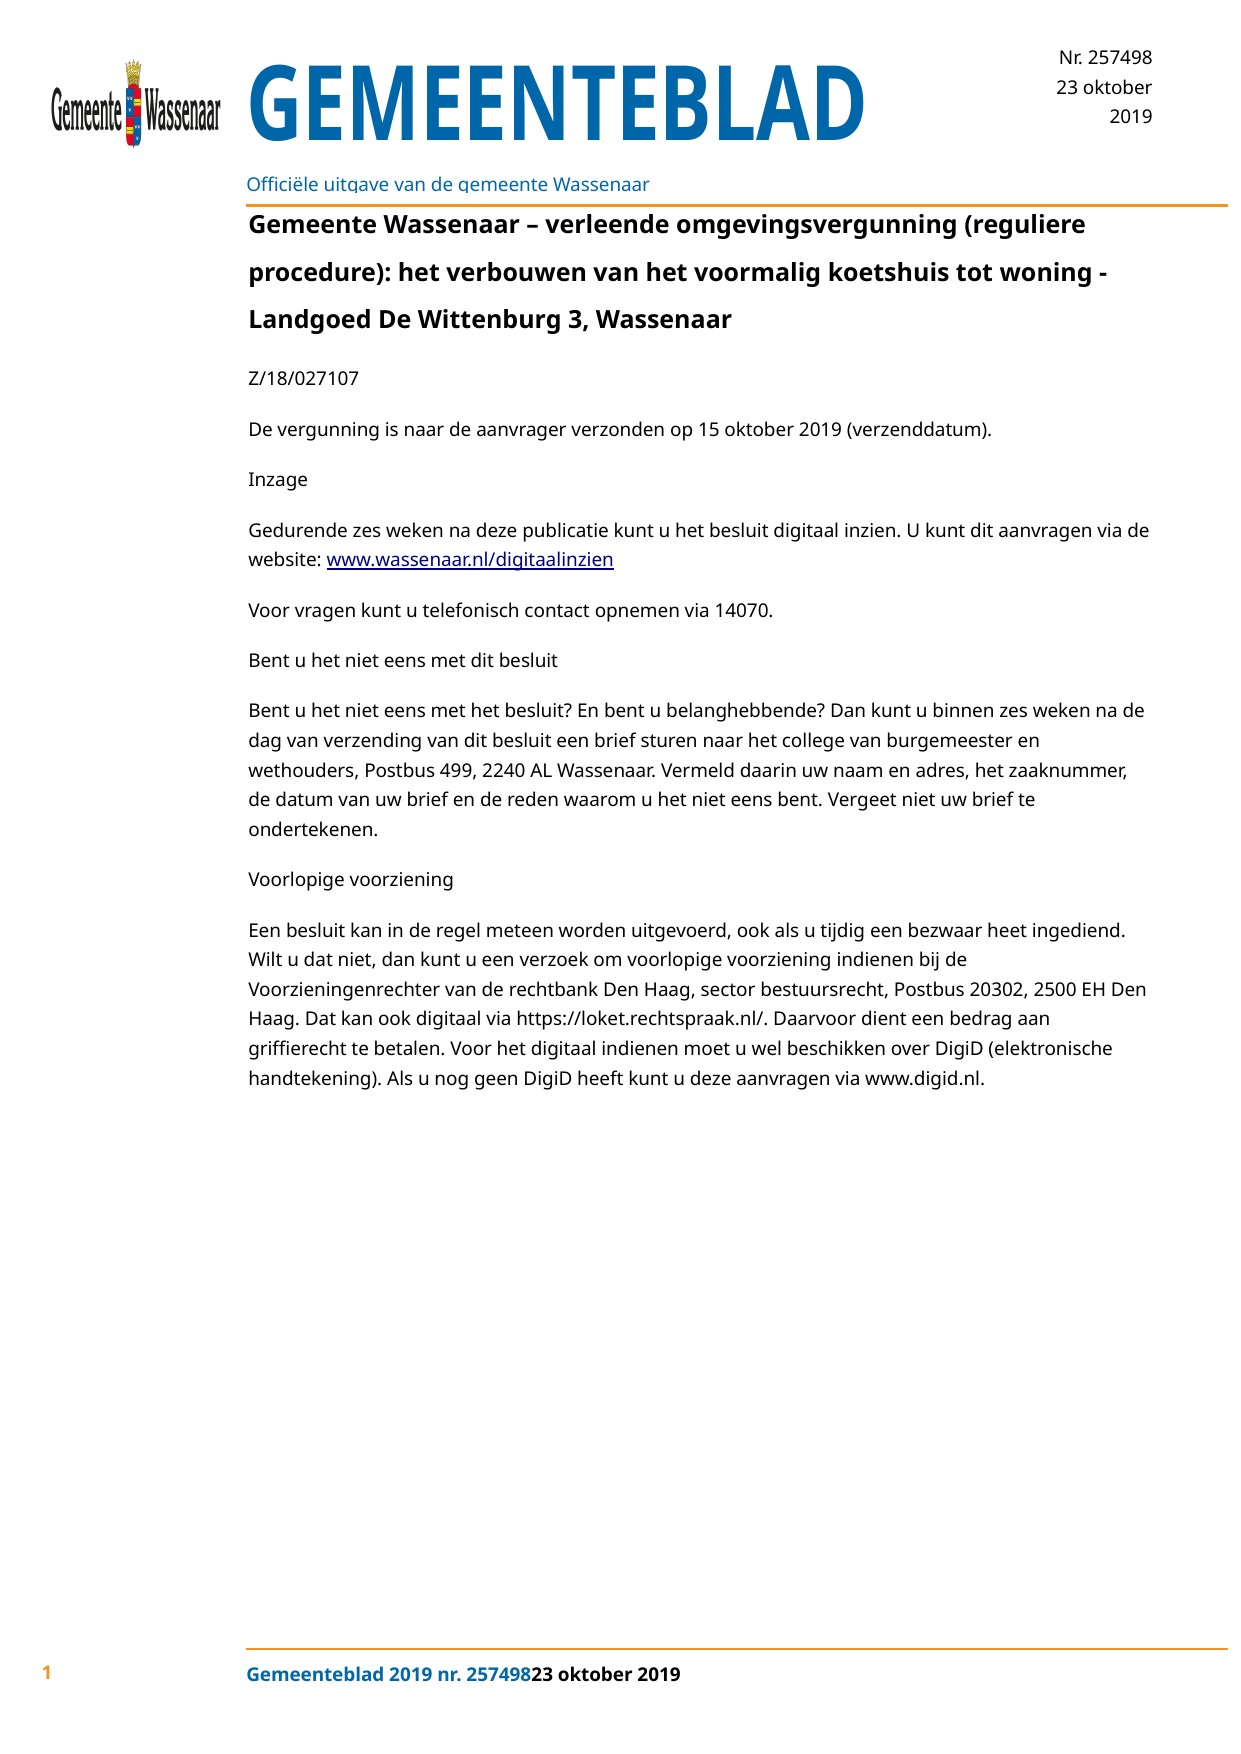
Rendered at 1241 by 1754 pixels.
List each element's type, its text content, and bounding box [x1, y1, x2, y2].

text Gemeente Wassenaar – verleende omgevingsvergunning (reguliere procedure): het verbouwen van het voormalig koetshuis tot woning - Landgoed De Wittenburg 3, Wassenaar [248, 207, 1152, 336]
text Inzage [248, 466, 1152, 492]
text Gedurende zes weken na deze publicatie kunt u het besluit digitaal inzien. U kunt dit aanvragen via de website: www.wassenaar.nl/digitaalinzien [248, 517, 1152, 572]
text Voor vragen kunt u telefonisch contact opnemen via 14070. [248, 597, 1152, 622]
text Voorlopige voorziening [248, 866, 1152, 892]
text Z/18/027107 [248, 366, 1152, 391]
text Een besluit kan in de regel meteen worden uitgevoerd, ook als u tijdig een bezwaar heet ingediend. Wilt u dat niet, dan kunt u een verzoek om voorlopige voorziening indienen bij de Voorzieningenrechter van de rechtbank Den Haag, sector bestuursrecht, Postbus 20302, 2500 EH Den Haag. Dat kan ook digitaal via https://loket.rechtspraak.nl/. Daarvoor dient een bedrag aan griffierecht te betalen. Voor het digitaal indienen moet u wel beschikken over DigiD (elektronische handtekening). Als u nog geen DigiD heeft kunt u deze aanvragen via www.digid.nl. [248, 917, 1152, 1090]
text De vergunning is naar de aanvrager verzonden op 15 oktober 2019 (verzenddatum). [248, 416, 1152, 442]
picture [41, 47, 231, 172]
text Bent u het niet eens met het besluit? En bent u belanghebbende? Dan kunt u binnen zes weken na de dag van verzending van dit besluit een brief sturen naar het college van burgemeester en wethouders, Postbus 499, 2240 AL Wassenaar. Vermeld daarin uw naam en adres, het zaaknummer, de datum van uw brief en de reden waarom u het niet eens bent. Vergeet niet uw brief te ondertekenen. [248, 698, 1152, 842]
text Bent u het niet eens met dit besluit [248, 647, 1152, 673]
